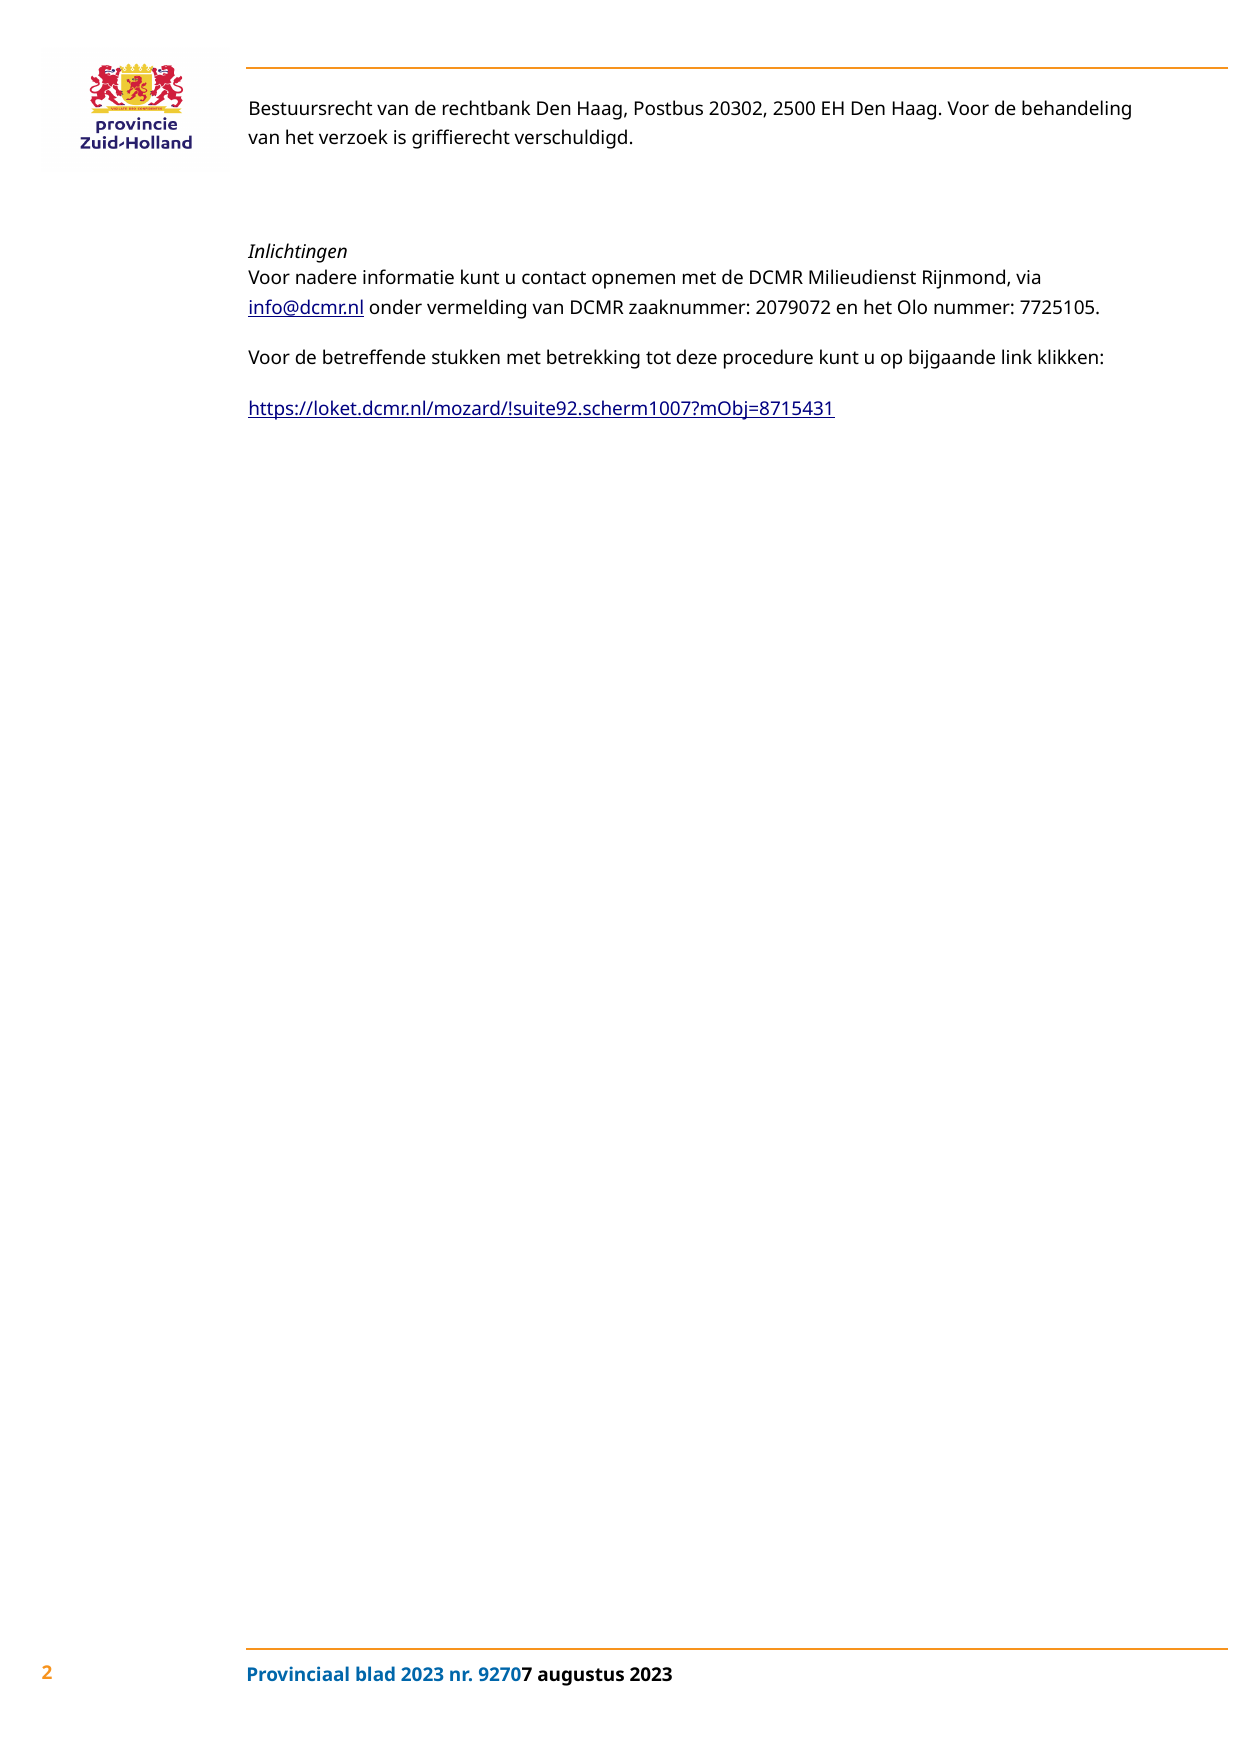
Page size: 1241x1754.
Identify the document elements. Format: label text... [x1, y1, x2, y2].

picture [41, 47, 231, 172]
text https://loket.dcmr.nl/mozard/!suite92.scherm1007?mObj=8715431 [248, 395, 1152, 421]
text Inlichtingen [248, 239, 1152, 264]
text Voor nadere informatie kunt u contact opnemen met de DCMR Milieudienst Rijnmond, via info@dcmr.nl onder vermelding van DCMR zaaknummer: 2079072 en het Olo nummer: 7725105. [248, 264, 1152, 320]
text Bestuursrecht van de rechtbank Den Haag, Postbus 20302, 2500 EH Den Haag. Voor de behandeling van het verzoek is griffierecht verschuldigd. [248, 95, 1152, 150]
text Voor de betreffende stukken met betrekking tot deze procedure kunt u op bijgaande link klikken: [248, 344, 1152, 370]
